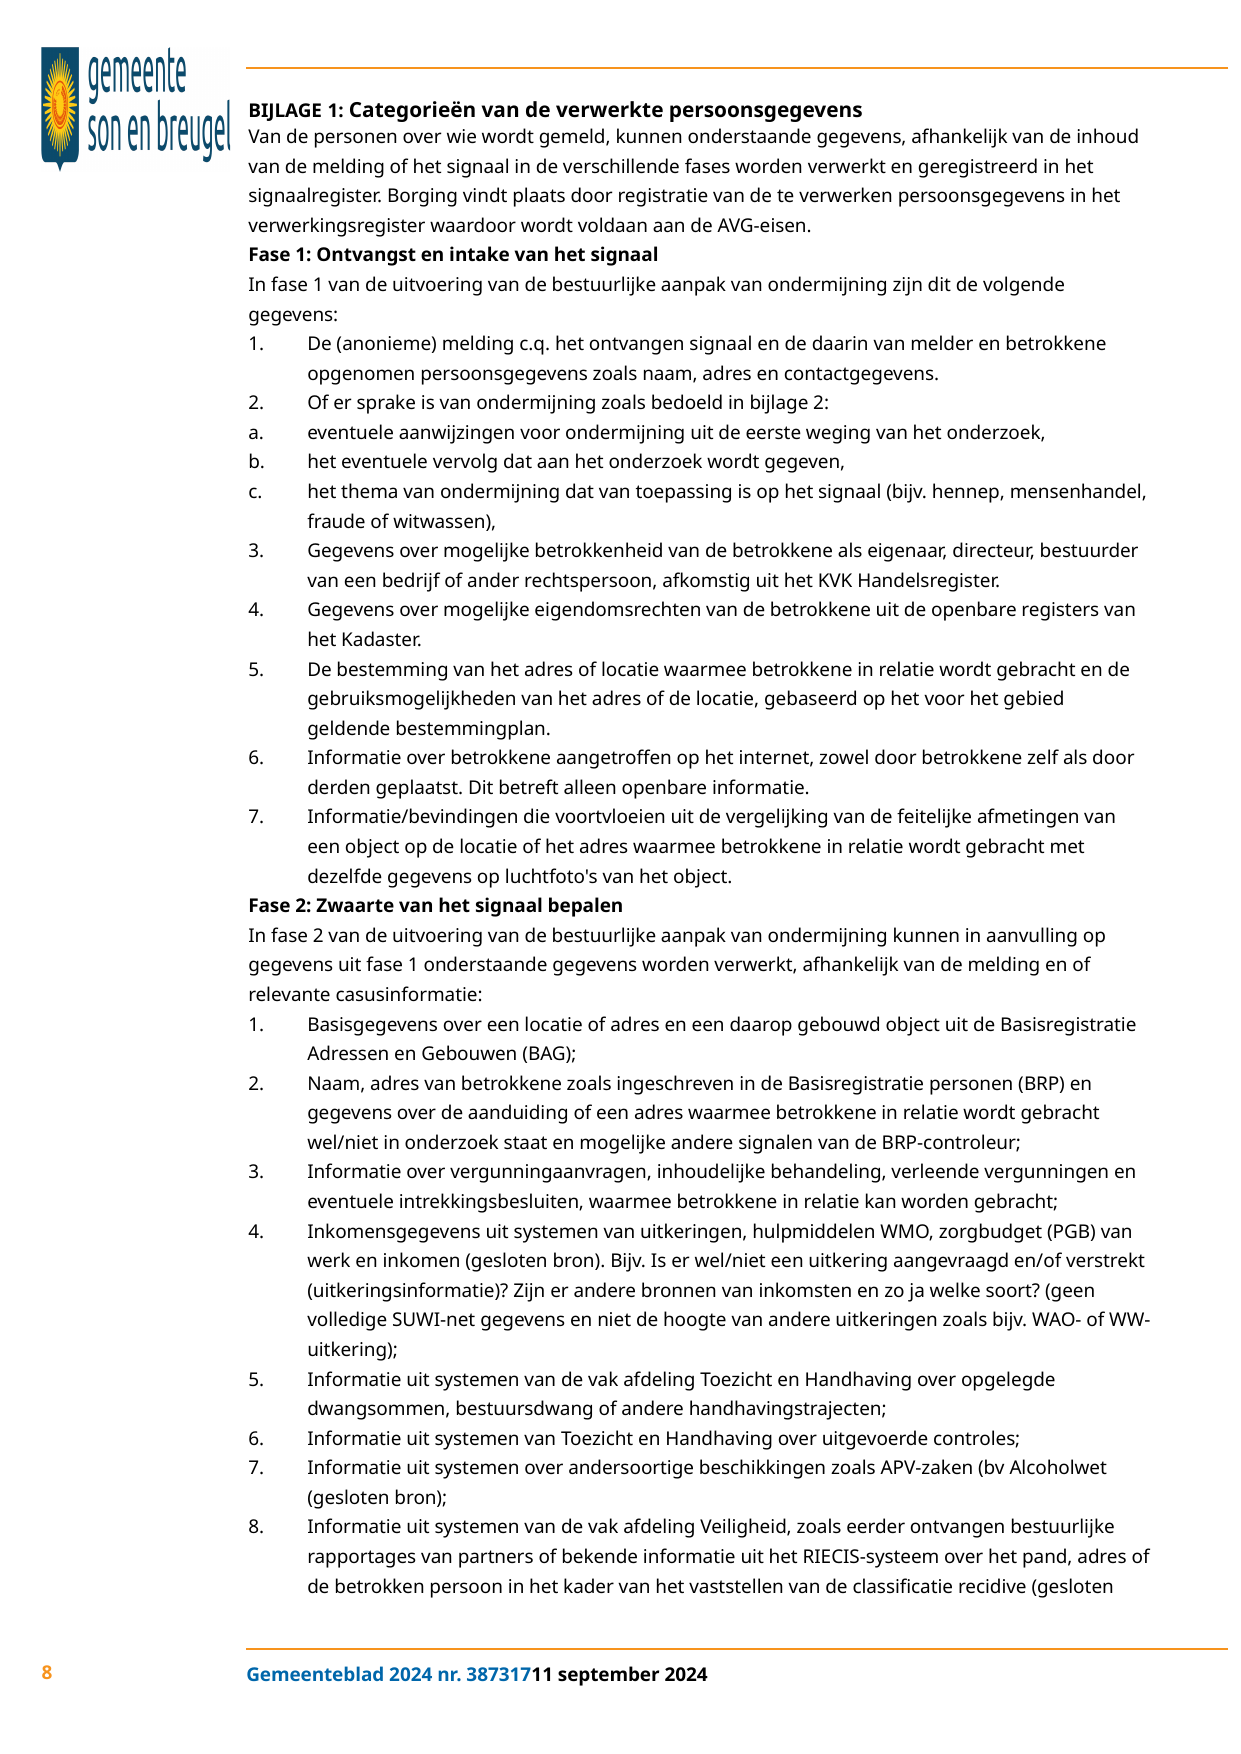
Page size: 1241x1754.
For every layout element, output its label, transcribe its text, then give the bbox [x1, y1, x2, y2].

list Informatie uit systemen van de vak afdeling Veiligheid, zoals eerder ontvangen bestuurlijke rapportages van partners of bekende informatie uit het RIECIS-systeem over het pand, adres of de betrokken persoon in het kader van het vaststellen van de classificatie recidive (gesloten [248, 1514, 1152, 1599]
list Inkomensgegevens uit systemen van uitkeringen, hulpmiddelen WMO, zorgbudget (PGB) van werk en inkomen (gesloten bron). Bijv. Is er wel/niet een uitkering aangevraagd en/of verstrekt (uitkeringsinformatie)? Zijn er andere bronnen van inkomsten en zo ja welke soort? (geen volledige SUWI-net gegevens en niet de hoogte van andere uitkeringen zoals bijv. WAO- of WW-uitkering); [248, 1218, 1152, 1362]
list Informatie uit systemen over andersoortige beschikkingen zoals APV-zaken (bv Alcoholwet (gesloten bron); [248, 1454, 1152, 1510]
text BIJLAGE 1: Categorieën van de verwerkte persoonsgegevens [248, 95, 1152, 123]
list Gegevens over mogelijke betrokkenheid van de betrokkene als eigenaar, directeur, bestuurder van een bedrijf of ander rechtspersoon, afkomstig uit het KVK Handelsregister. [248, 537, 1152, 593]
list Informatie over vergunningaanvragen, inhoudelijke behandeling, verleende vergunningen en eventuele intrekkingsbesluiten, waarmee betrokkene in relatie kan worden gebracht; [248, 1159, 1152, 1214]
list Basisgegevens over een locatie of adres en een daarop gebouwd object uit de Basisregistratie Adressen en Gebouwen (BAG); [248, 1011, 1152, 1066]
list eventuele aanwijzingen voor ondermijning uit de eerste weging van het onderzoek, [248, 419, 1152, 445]
picture [41, 47, 231, 172]
list Informatie uit systemen van de vak afdeling Toezicht en Handhaving over opgelegde dwangsommen, bestuursdwang of andere handhavingstrajecten; [248, 1366, 1152, 1421]
list Informatie uit systemen van Toezicht en Handhaving over uitgevoerde controles; [248, 1425, 1152, 1451]
list Of er sprake is van ondermijning zoals bedoeld in bijlage 2: [248, 389, 1152, 415]
list het eventuele vervolg dat aan het onderzoek wordt gegeven, [248, 449, 1152, 474]
list De (anonieme) melding c.q. het ontvangen signaal en de daarin van melder en betrokkene opgenomen persoonsgegevens zoals naam, adres en contactgegevens. [248, 330, 1152, 386]
list Informatie over betrokkene aangetroffen op het internet, zowel door betrokkene zelf als door derden geplaatst. Dit betreft alleen openbare informatie. [248, 744, 1152, 800]
list Naam, adres van betrokkene zoals ingeschreven in de Basisregistratie personen (BRP) en gegevens over de aanduiding of een adres waarmee betrokkene in relatie wordt gebracht wel/niet in onderzoek staat en mogelijke andere signalen van de BRP-controleur; [248, 1070, 1152, 1155]
text Fase 1: Ontvangst en intake van het signaal [248, 242, 1152, 267]
text Van de personen over wie wordt gemeld, kunnen onderstaande gegevens, afhankelijk van de inhoud van de melding of het signaal in de verschillende fases worden verwerkt en geregistreerd in het signaalregister. Borging vindt plaats door registratie van de te verwerken persoonsgegevens in het verwerkingsregister waardoor wordt voldaan aan de AVG-eisen. [248, 123, 1152, 238]
text In fase 1 van de uitvoering van de bestuurlijke aanpak van ondermijning zijn dit de volgende gegevens: [248, 271, 1152, 327]
list De bestemming van het adres of locatie waarmee betrokkene in relatie wordt gebracht en de gebruiksmogelijkheden van het adres of de locatie, gebaseerd op het voor het gebied geldende bestemmingplan. [248, 656, 1152, 741]
list Informatie/bevindingen die voortvloeien uit de vergelijking van de feitelijke afmetingen van een object op de locatie of het adres waarmee betrokkene in relatie wordt gebracht met dezelfde gegevens op luchtfoto's van het object. [248, 804, 1152, 889]
list Gegevens over mogelijke eigendomsrechten van de betrokkene uit de openbare registers van het Kadaster. [248, 597, 1152, 652]
text In fase 2 van de uitvoering van de bestuurlijke aanpak van ondermijning kunnen in aanvulling op gegevens uit fase 1 onderstaande gegevens worden verwerkt, afhankelijk van de melding en of relevante casusinformatie: [248, 922, 1152, 1007]
list het thema van ondermijning dat van toepassing is op het signaal (bijv. hennep, mensenhandel, fraude of witwassen), [248, 478, 1152, 534]
text Fase 2: Zwaarte van het signaal bepalen [248, 892, 1152, 918]
